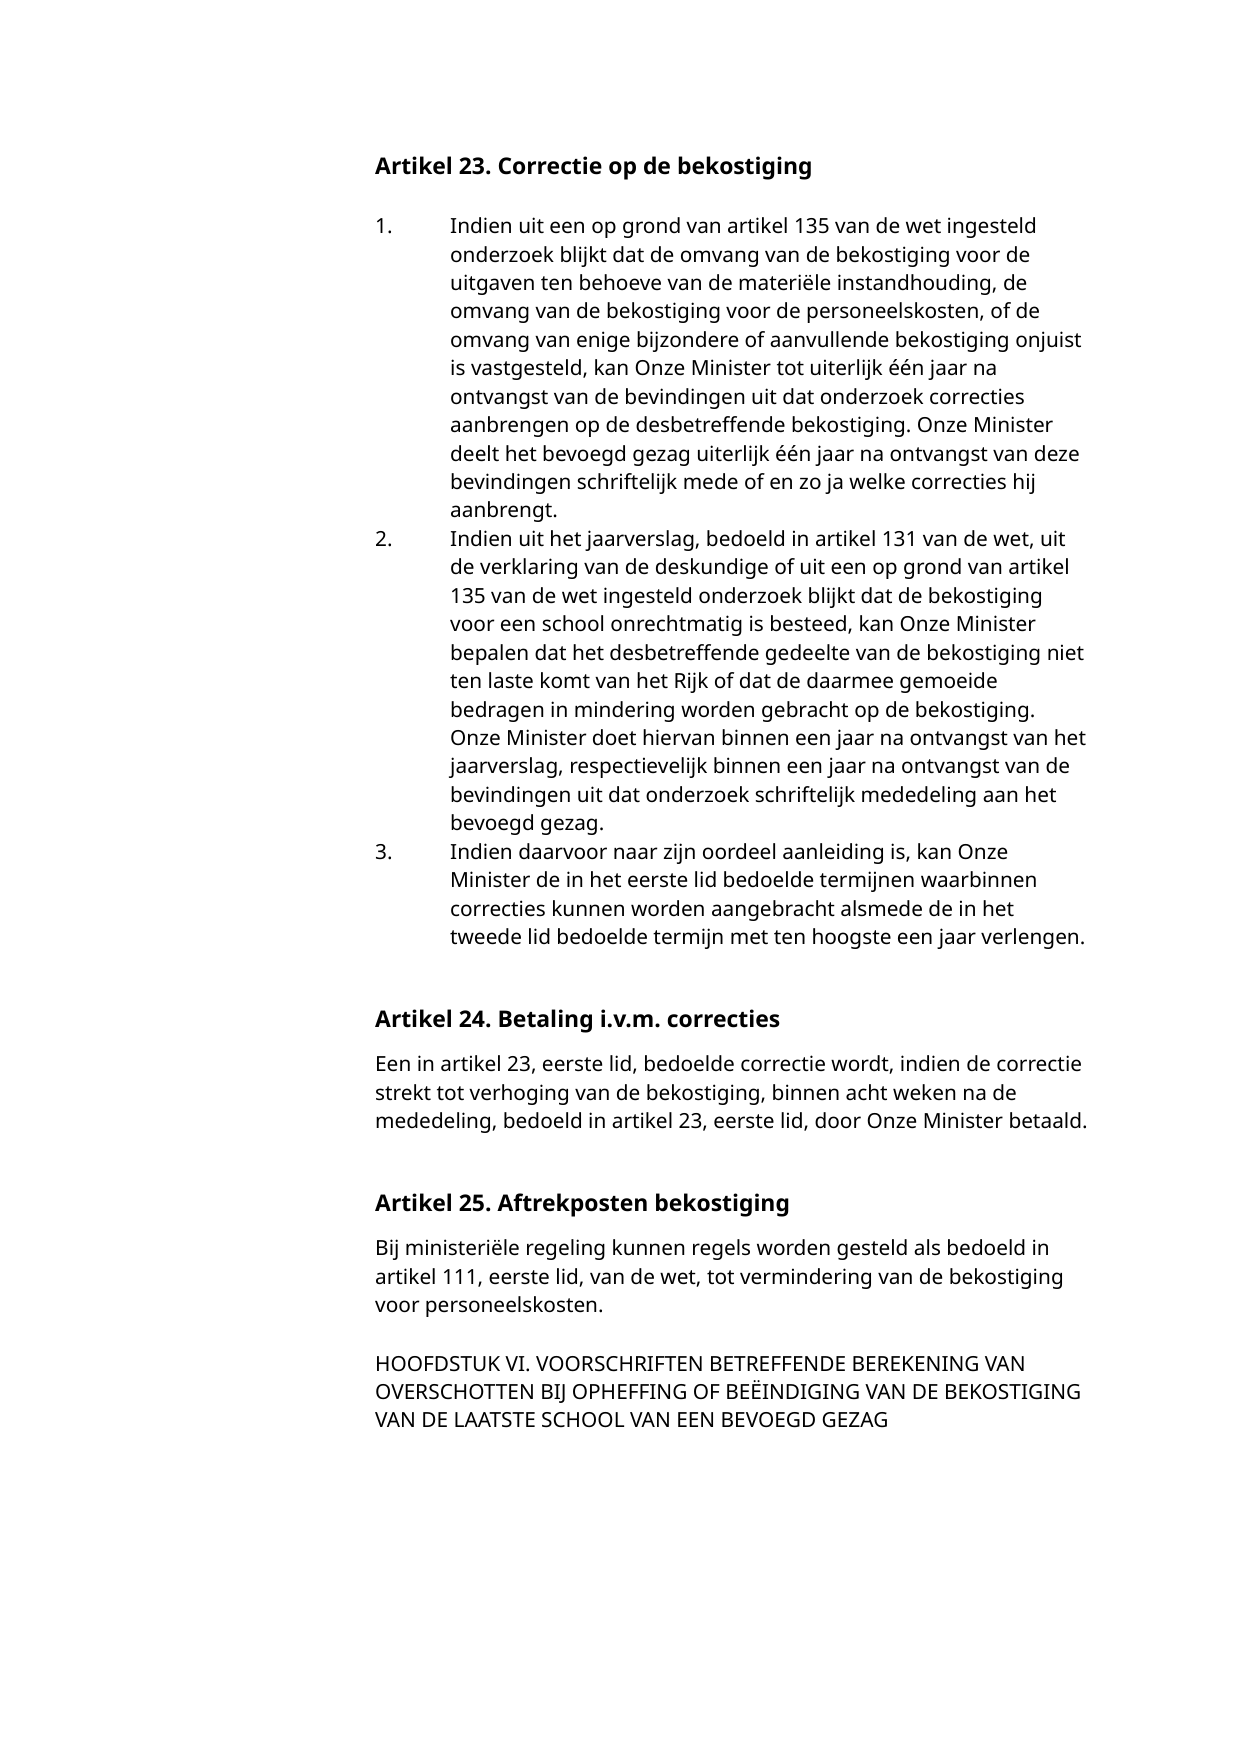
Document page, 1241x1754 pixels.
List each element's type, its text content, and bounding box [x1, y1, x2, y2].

list Indien daarvoor naar zijn oordeel aanleiding is, kan Onze Minister de in het eerste lid bedoelde termijnen waarbinnen correcties kunnen worden aangebracht alsmede de in het tweede lid bedoelde termijn met ten hoogste een jaar verlengen. [375, 837, 1090, 951]
list Indien uit een op grond van artikel 135 van de wet ingesteld onderzoek blijkt dat de omvang van de bekostiging voor de uitgaven ten behoeve van de materiële instandhouding, de omvang van de bekostiging voor de personeelskosten, of de omvang van enige bijzondere of aanvullende bekostiging onjuist is vastgesteld, kan Onze Minister tot uiterlijk één jaar na ontvangst van de bevindingen uit dat onderzoek correcties aanbrengen op de desbetreffende bekostiging. Onze Minister deelt het bevoegd gezag uiterlijk één jaar na ontvangst van deze bevindingen schriftelijk mede of en zo ja welke correcties hij aanbrengt. [375, 211, 1090, 524]
subtitle Artikel 23. Correctie op de bekostiging [375, 150, 1090, 181]
list Indien uit het jaarverslag, bedoeld in artikel 131 van de wet, uit de verklaring van de deskundige of uit een op grond van artikel 135 van de wet ingesteld onderzoek blijkt dat de bekostiging voor een school onrechtmatig is besteed, kan Onze Minister bepalen dat het desbetreffende gedeelte van de bekostiging niet ten laste komt van het Rijk of dat de daarmee gemoeide bedragen in mindering worden gebracht op de bekostiging. Onze Minister doet hiervan binnen een jaar na ontvangst van het jaarverslag, respectievelijk binnen een jaar na ontvangst van de bevindingen uit dat onderzoek schriftelijk mededeling aan het bevoegd gezag. [375, 524, 1090, 837]
text Een in artikel 23, eerste lid, bedoelde correctie wordt, indien de correctie strekt tot verhoging van de bekostiging, binnen acht weken na de mededeling, bedoeld in artikel 23, eerste lid, door Onze Minister betaald. [375, 1049, 1090, 1135]
subtitle Artikel 24. Betaling i.v.m. correcties [375, 1003, 1090, 1034]
text Bij ministeriële regeling kunnen regels worden gesteld als bedoeld in artikel 111, eerste lid, van de wet, tot vermindering van de bekostiging voor personeelskosten. [375, 1233, 1090, 1319]
subtitle HOOFDSTUK VI. VOORSCHRIFTEN BETREFFENDE BEREKENING VAN OVERSCHOTTEN BIJ OPHEFFING OF BEËINDIGING VAN DE BEKOSTIGING VAN DE LAATSTE SCHOOL VAN EEN BEVOEGD GEZAG [375, 1349, 1090, 1434]
subtitle Artikel 25. Aftrekposten bekostiging [375, 1187, 1090, 1218]
